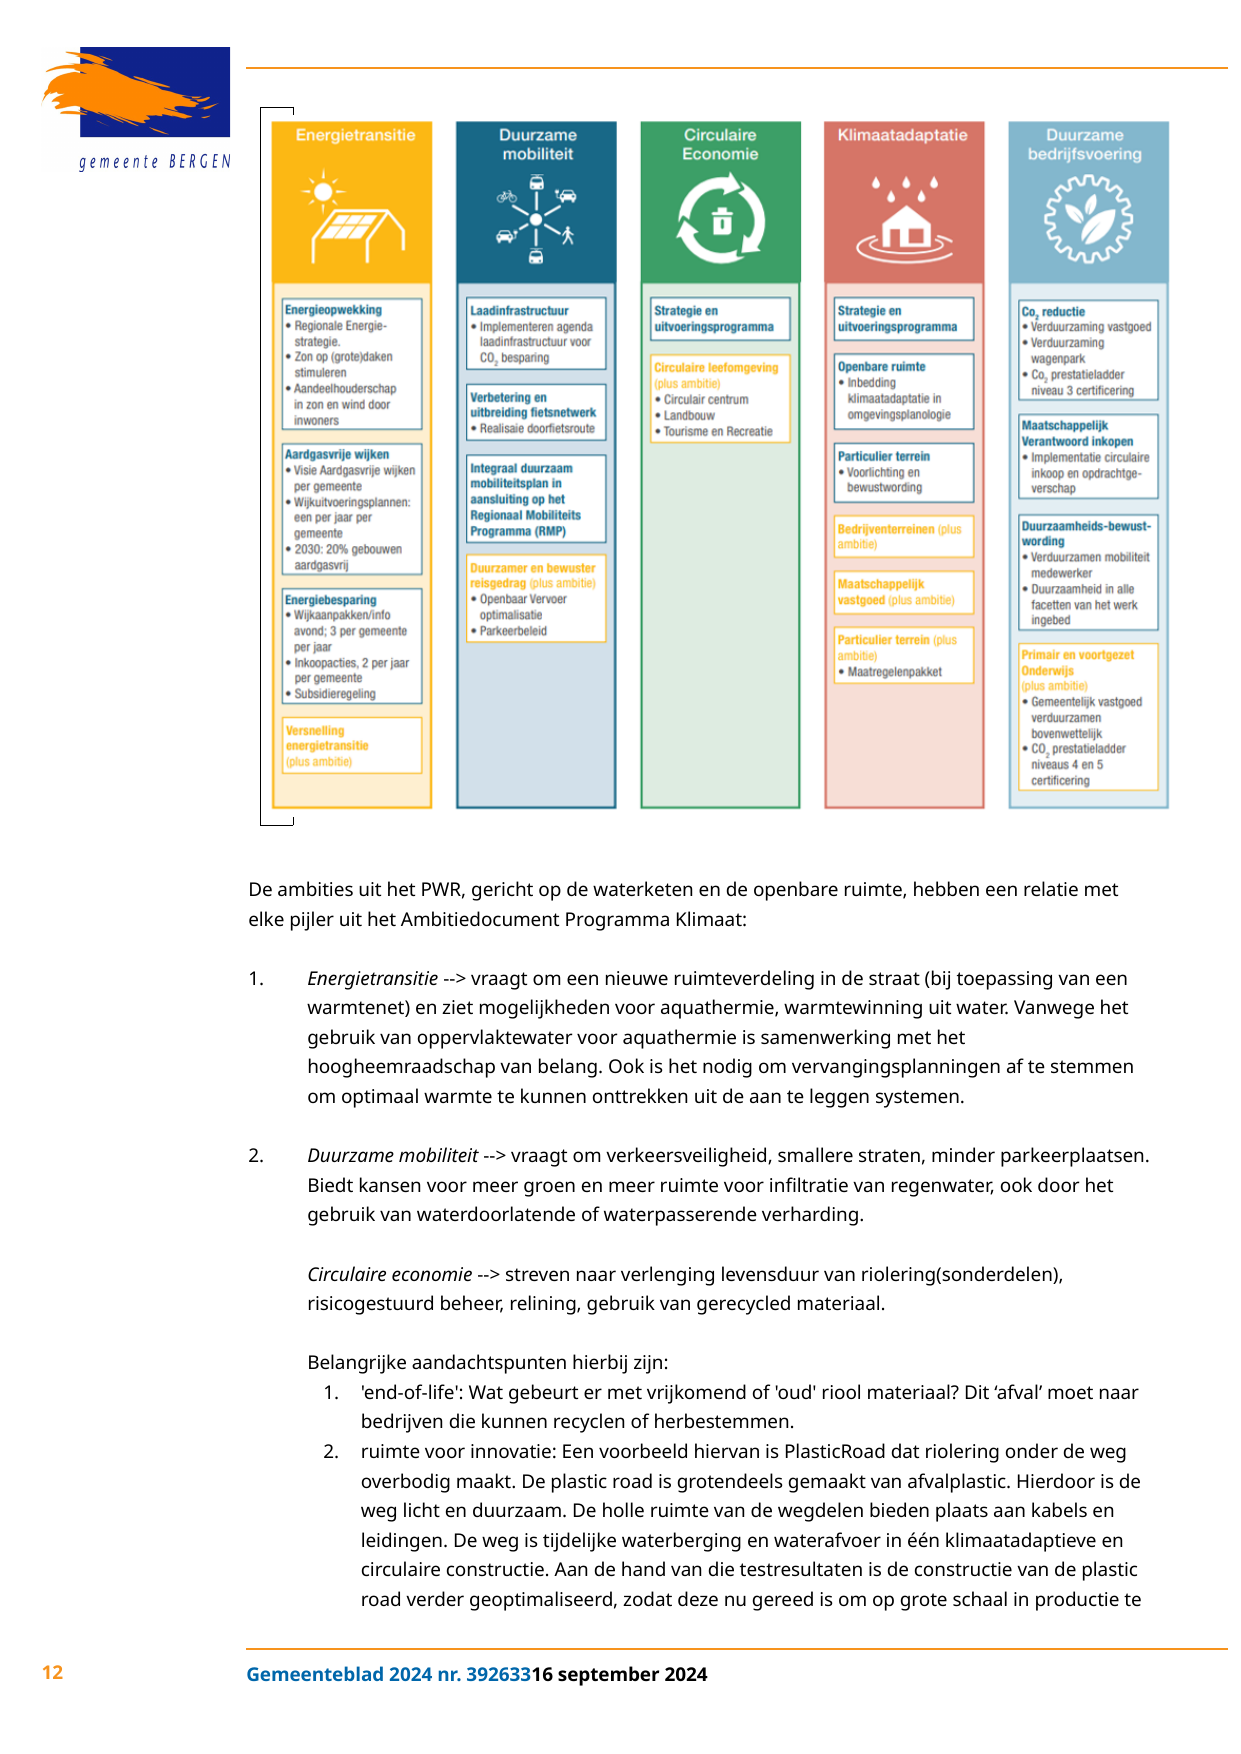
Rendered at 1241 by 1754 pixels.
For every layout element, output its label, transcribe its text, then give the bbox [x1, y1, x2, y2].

list ruimte voor innovatie: Een voorbeeld hiervan is PlasticRoad dat riolering onder de weg overbodig maakt. De plastic road is grotendeels gemaakt van afvalplastic. Hierdoor is de weg licht en duurzaam. De holle ruimte van de wegdelen bieden plaats aan kabels en leidingen. De weg is tijdelijke waterberging en waterafvoer in één klimaatadaptieve en circulaire constructie. Aan de hand van die testresultaten is de constructie van de plastic road verder geoptimaliseerd, zodat deze nu gereed is om op grote schaal in productie te [323, 1438, 1152, 1612]
picture [268, 115, 1173, 817]
text De ambities uit het PWR, gericht op de waterketen en de openbare ruimte, hebben een relatie met elke pijler uit het Ambitiedocument Programma Klimaat: [248, 876, 1152, 932]
list Duurzame mobiliteit --> vraagt om verkeersveiligheid, smallere straten, minder parkeerplaatsen. Biedt kansen voor meer groen en meer ruimte voor infiltratie van regenwater, ook door het gebruik van waterdoorlatende of waterpasserende verharding. [248, 1142, 1152, 1227]
list 'end-of-life': Wat gebeurt er met vrijkomend of 'oud' riool materiaal? Dit ‘afval’ moet naar bedrijven die kunnen recyclen of herbestemmen. [323, 1379, 1152, 1434]
picture [41, 47, 231, 172]
list Circulaire economie --> streven naar verlenging levensduur van riolering(sonderdelen), risicogestuurd beheer, relining, gebruik van gerecycled materiaal. [248, 1261, 1152, 1316]
list Energietransitie --> vraagt om een nieuwe ruimteverdeling in de straat (bij toepassing van een warmtenet) en ziet mogelijkheden voor aquathermie, warmtewinning uit water. Vanwege het gebruik van oppervlaktewater voor aquathermie is samenwerking met het hoogheemraadschap van belang. Ook is het nodig om vervangingsplanningen af te stemmen om optimaal warmte te kunnen onttrekken uit de aan te leggen systemen. [248, 965, 1152, 1109]
list Belangrijke aandachtspunten hierbij zijn: [248, 1349, 1152, 1375]
